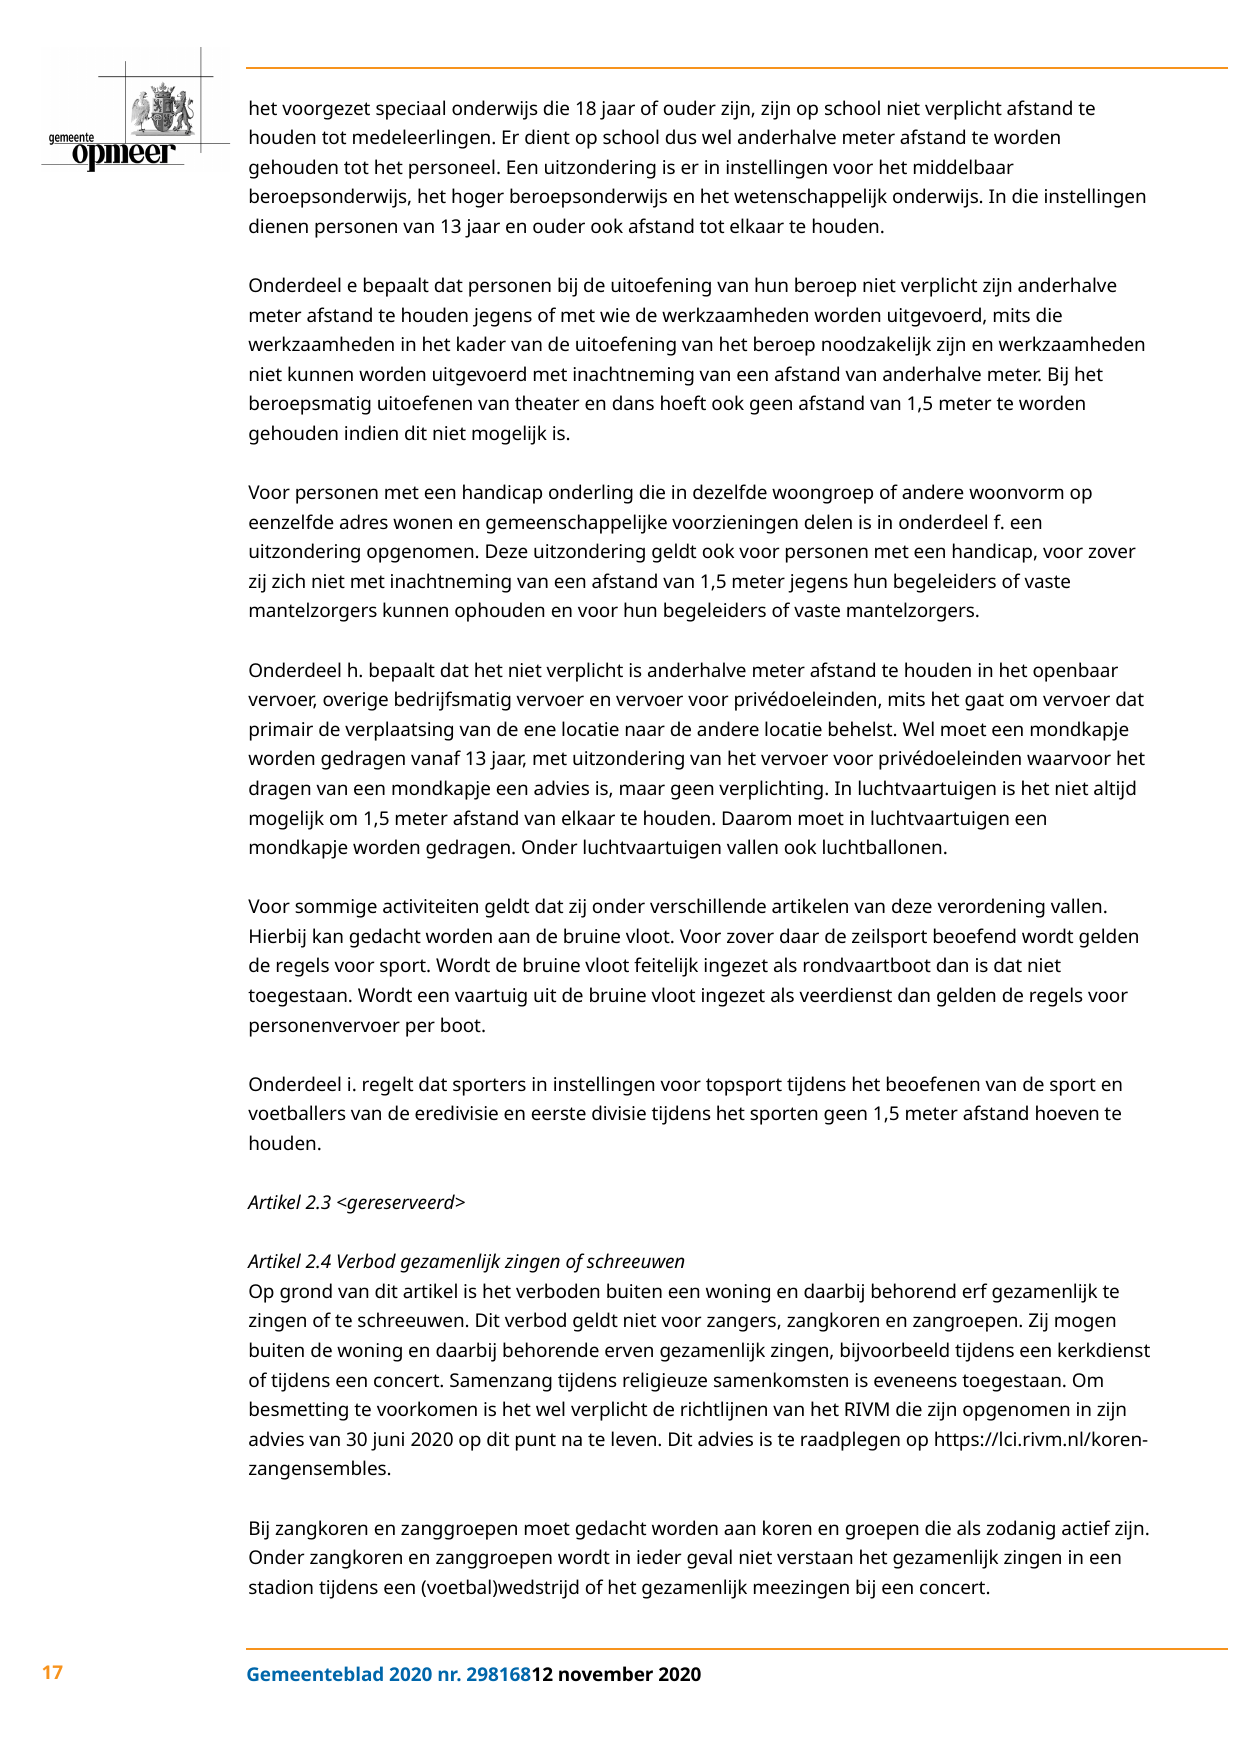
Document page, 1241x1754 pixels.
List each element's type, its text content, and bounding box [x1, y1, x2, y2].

text het voorgezet speciaal onderwijs die 18 jaar of ouder zijn, zijn op school niet verplicht afstand te houden tot medeleerlingen. Er dient op school dus wel anderhalve meter afstand te worden gehouden tot het personeel. Een uitzondering is er in instellingen voor het middelbaar beroepsonderwijs, het hoger beroepsonderwijs en het wetenschappelijk onderwijs. In die instellingen dienen personen van 13 jaar en ouder ook afstand tot elkaar te houden. [248, 95, 1152, 239]
text Op grond van dit artikel is het verboden buiten een woning en daarbij behorend erf gezamenlijk te zingen of te schreeuwen. Dit verbod geldt niet voor zangers, zangkoren en zangroepen. Zij mogen buiten de woning en daarbij behorende erven gezamenlijk zingen, bijvoorbeeld tijdens een kerkdienst of tijdens een concert. Samenzang tijdens religieuze samenkomsten is eveneens toegestaan. Om besmetting te voorkomen is het wel verplicht de richtlijnen van het RIVM die zijn opgenomen in zijn advies van 30 juni 2020 op dit punt na te leven. Dit advies is te raadplegen op https://lci.rivm.nl/koren-zangensembles. [248, 1278, 1152, 1481]
picture [41, 47, 231, 172]
text Onderdeel h. bepaalt dat het niet verplicht is anderhalve meter afstand te houden in het openbaar vervoer, overige bedrijfsmatig vervoer en vervoer voor privédoeleinden, mits het gaat om vervoer dat primair de verplaatsing van de ene locatie naar de andere locatie behelst. Wel moet een mondkapje worden gedragen vanaf 13 jaar, met uitzondering van het vervoer voor privédoeleinden waarvoor het dragen van een mondkapje een advies is, maar geen verplichting. In luchtvaartuigen is het niet altijd mogelijk om 1,5 meter afstand van elkaar te houden. Daarom moet in luchtvaartuigen een mondkapje worden gedragen. Onder luchtvaartuigen vallen ook luchtballonen. [248, 657, 1152, 860]
text Voor personen met een handicap onderling die in dezelfde woongroep of andere woonvorm op eenzelfde adres wonen en gemeenschappelijke voorzieningen delen is in onderdeel f. een uitzondering opgenomen. Deze uitzondering geldt ook voor personen met een handicap, voor zover zij zich niet met inachtneming van een afstand van 1,5 meter jegens hun begeleiders of vaste mantelzorgers kunnen ophouden en voor hun begeleiders of vaste mantelzorgers. [248, 479, 1152, 623]
text Bij zangkoren en zanggroepen moet gedacht worden aan koren en groepen die als zodanig actief zijn. Onder zangkoren en zanggroepen wordt in ieder geval niet verstaan het gezamenlijk zingen in een stadion tijdens een (voetbal)wedstrijd of het gezamenlijk meezingen bij een concert. [248, 1515, 1152, 1600]
text Voor sommige activiteiten geldt dat zij onder verschillende artikelen van deze verordening vallen. Hierbij kan gedacht worden aan de bruine vloot. Voor zover daar de zeilsport beoefend wordt gelden de regels voor sport. Wordt de bruine vloot feitelijk ingezet als rondvaartboot dan is dat niet toegestaan. Wordt een vaartuig uit de bruine vloot ingezet als veerdienst dan gelden de regels voor personenvervoer per boot. [248, 893, 1152, 1038]
text Artikel 2.4 Verbod gezamenlijk zingen of schreeuwen [248, 1248, 1152, 1274]
text Artikel 2.3 <gereserveerd> [248, 1189, 1152, 1215]
text Onderdeel i. regelt dat sporters in instellingen voor topsport tijdens het beoefenen van de sport en voetballers van de eredivisie en eerste divisie tijdens het sporten geen 1,5 meter afstand hoeven te houden. [248, 1071, 1152, 1156]
text Onderdeel e bepaalt dat personen bij de uitoefening van hun beroep niet verplicht zijn anderhalve meter afstand te houden jegens of met wie de werkzaamheden worden uitgevoerd, mits die werkzaamheden in het kader van de uitoefening van het beroep noodzakelijk zijn en werkzaamheden niet kunnen worden uitgevoerd met inachtneming van een afstand van anderhalve meter. Bij het beroepsmatig uitoefenen van theater en dans hoeft ook geen afstand van 1,5 meter te worden gehouden indien dit niet mogelijk is. [248, 272, 1152, 446]
